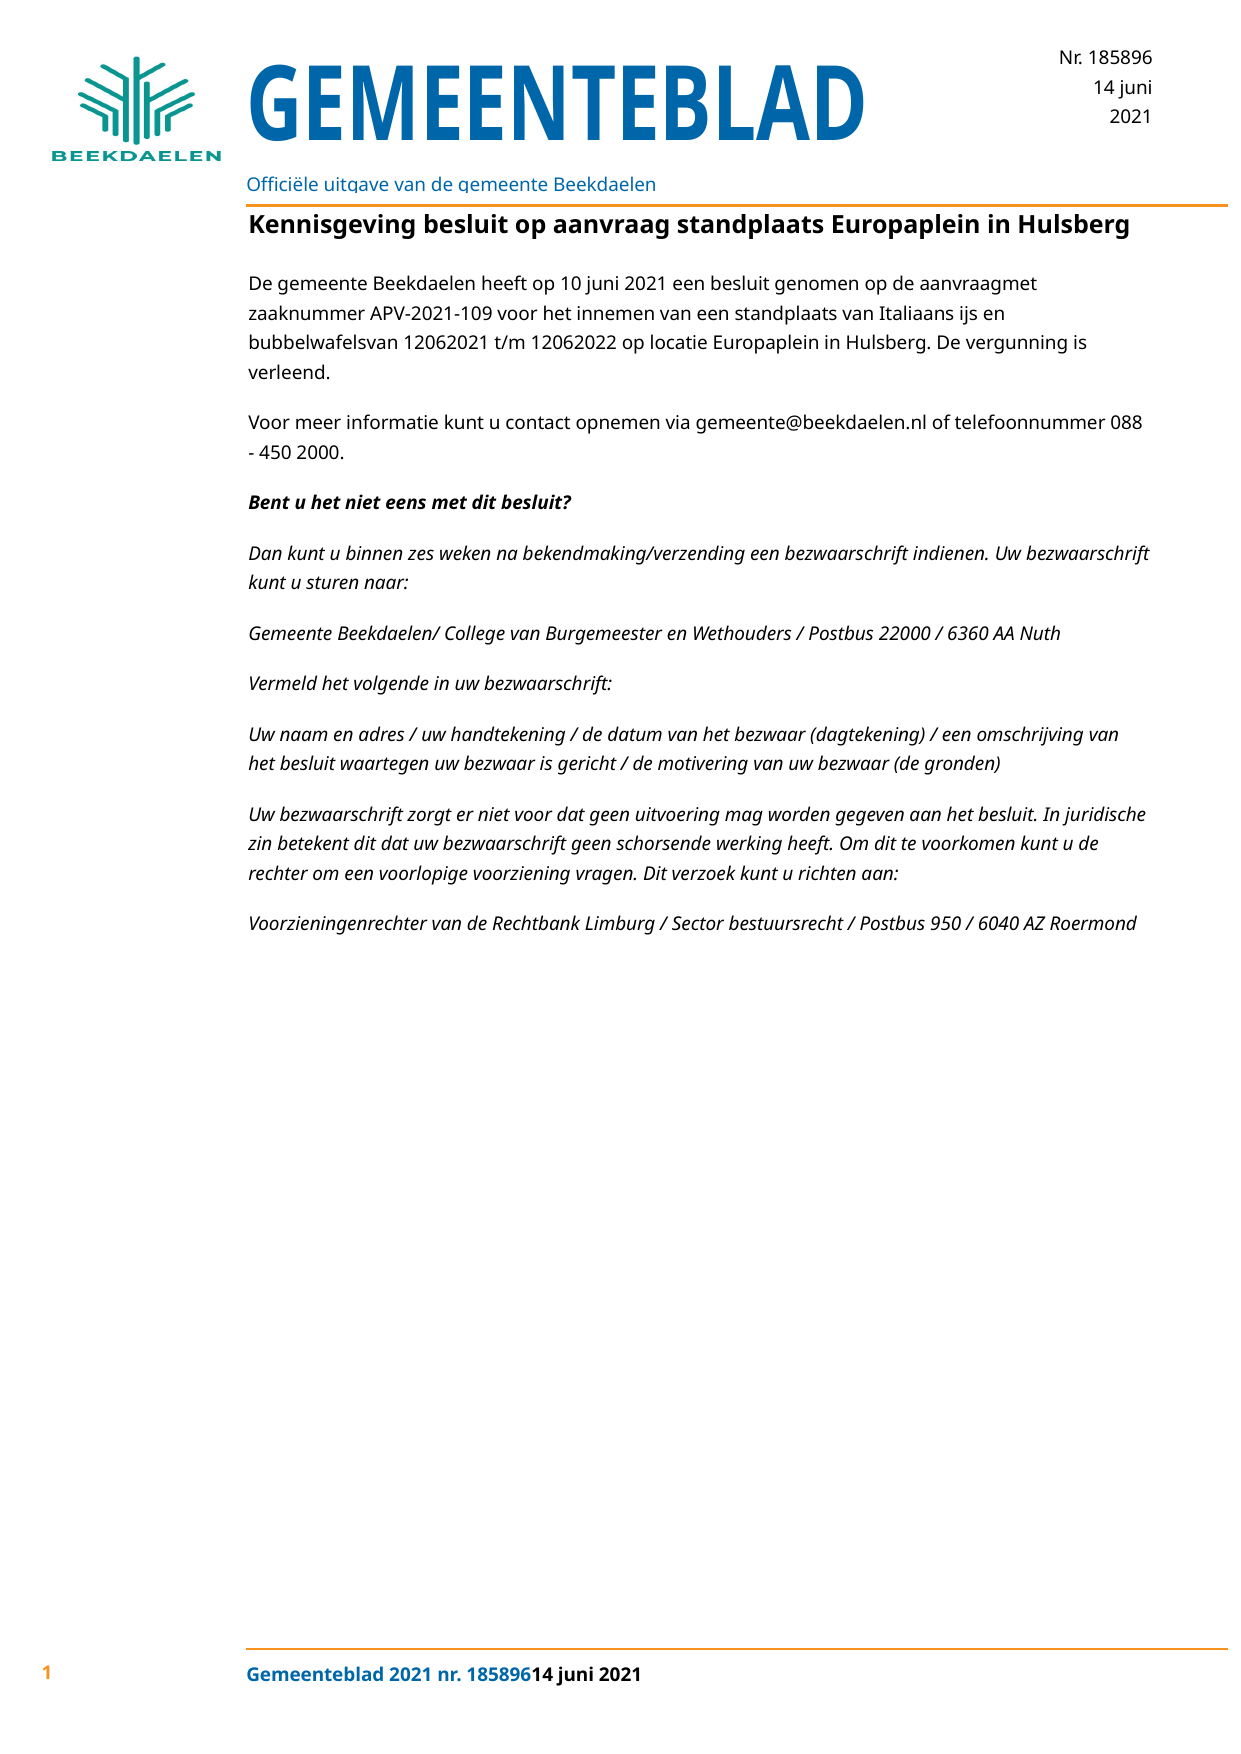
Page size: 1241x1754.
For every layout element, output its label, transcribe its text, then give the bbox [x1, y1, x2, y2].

text Bent u het niet eens met dit besluit? [248, 489, 1152, 515]
text Gemeente Beekdaelen/ College van Burgemeester en Wethouders / Postbus 22000 / 6360 AA Nuth [248, 620, 1152, 646]
text Uw bezwaarschrift zorgt er niet voor dat geen uitvoering mag worden gegeven aan het besluit. In juridische zin betekent dit dat uw bezwaarschrift geen schorsende werking heeft. Om dit te voorkomen kunt u de rechter om een voorlopige voorziening vragen. Dit verzoek kunt u richten aan: [248, 801, 1152, 886]
picture [41, 47, 231, 172]
text Voorzieningenrechter van de Rechtbank Limburg / Sector bestuursrecht / Postbus 950 / 6040 AZ Roermond [248, 910, 1152, 936]
text Uw naam en adres / uw handtekening / de datum van het bezwaar (dagtekening) / een omschrijving van het besluit waartegen uw bezwaar is gericht / de motivering van uw bezwaar (de gronden) [248, 721, 1152, 776]
text Kennisgeving besluit op aanvraag standplaats Europaplein in Hulsberg [248, 207, 1152, 241]
text Vermeld het volgende in uw bezwaarschrift: [248, 670, 1152, 696]
text De gemeente Beekdaelen heeft op 10 juni 2021 een besluit genomen op de aanvraagmet zaaknummer APV-2021-109 voor het innemen van een standplaats van Italiaans ijs en bubbelwafelsvan 12062021 t/m 12062022 op locatie Europaplein in Hulsberg. De vergunning is verleend. [248, 270, 1152, 385]
text Voor meer informatie kunt u contact opnemen via gemeente@beekdaelen.nl of telefoonnummer 088 - 450 2000. [248, 409, 1152, 465]
text Dan kunt u binnen zes weken na bekendmaking/verzending een bezwaarschrift indienen. Uw bezwaarschrift kunt u sturen naar: [248, 540, 1152, 595]
